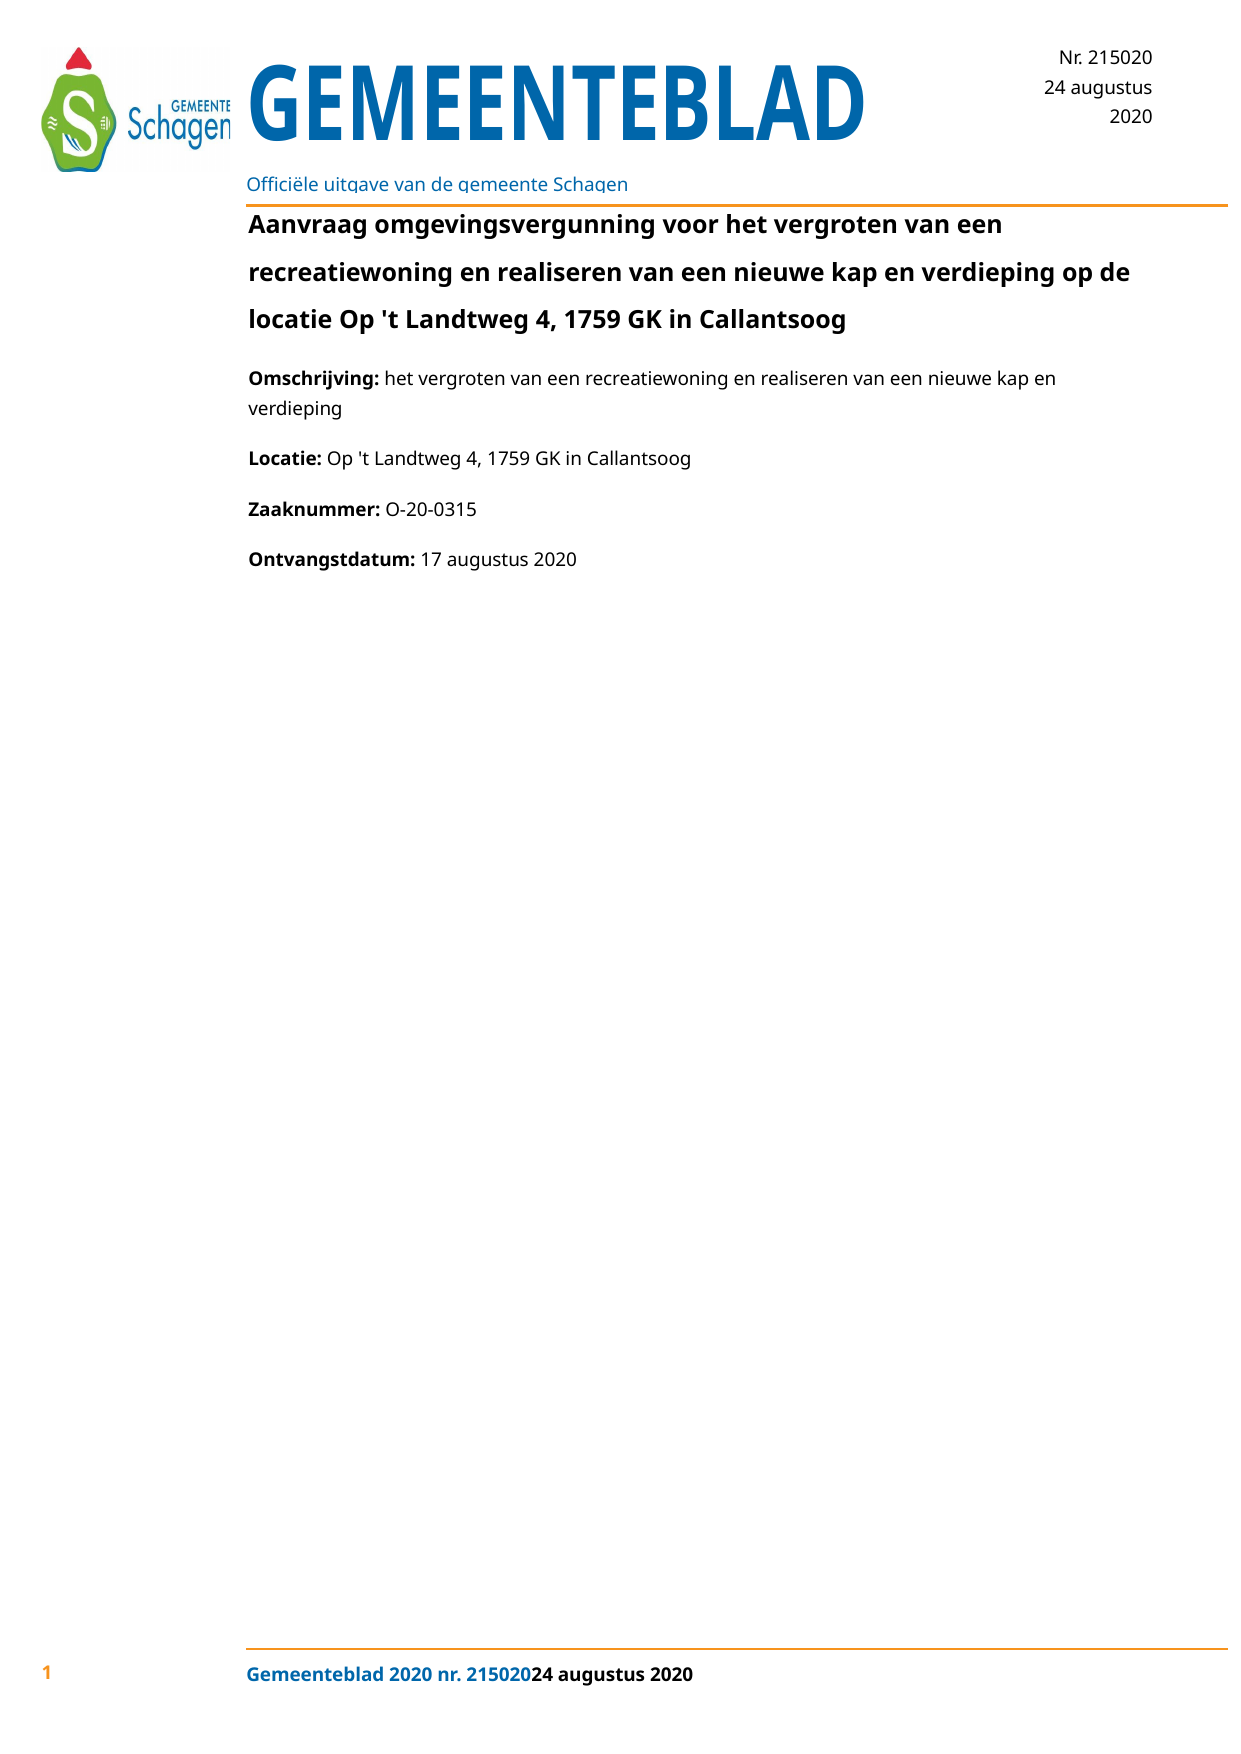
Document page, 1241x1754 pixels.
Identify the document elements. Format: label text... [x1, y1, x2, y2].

text Ontvangstdatum: 17 augustus 2020 [248, 546, 1152, 572]
text Zaaknummer: O-20-0315 [248, 496, 1152, 522]
text Aanvraag omgevingsvergunning voor het vergroten van een recreatiewoning en realiseren van een nieuwe kap en verdieping op de locatie Op 't Landtweg 4, 1759 GK in Callantsoog [248, 207, 1152, 336]
text Omschrijving: het vergroten van een recreatiewoning en realiseren van een nieuwe kap en verdieping [248, 366, 1152, 421]
picture [41, 47, 231, 172]
text Locatie: Op 't Landtweg 4, 1759 GK in Callantsoog [248, 446, 1152, 471]
